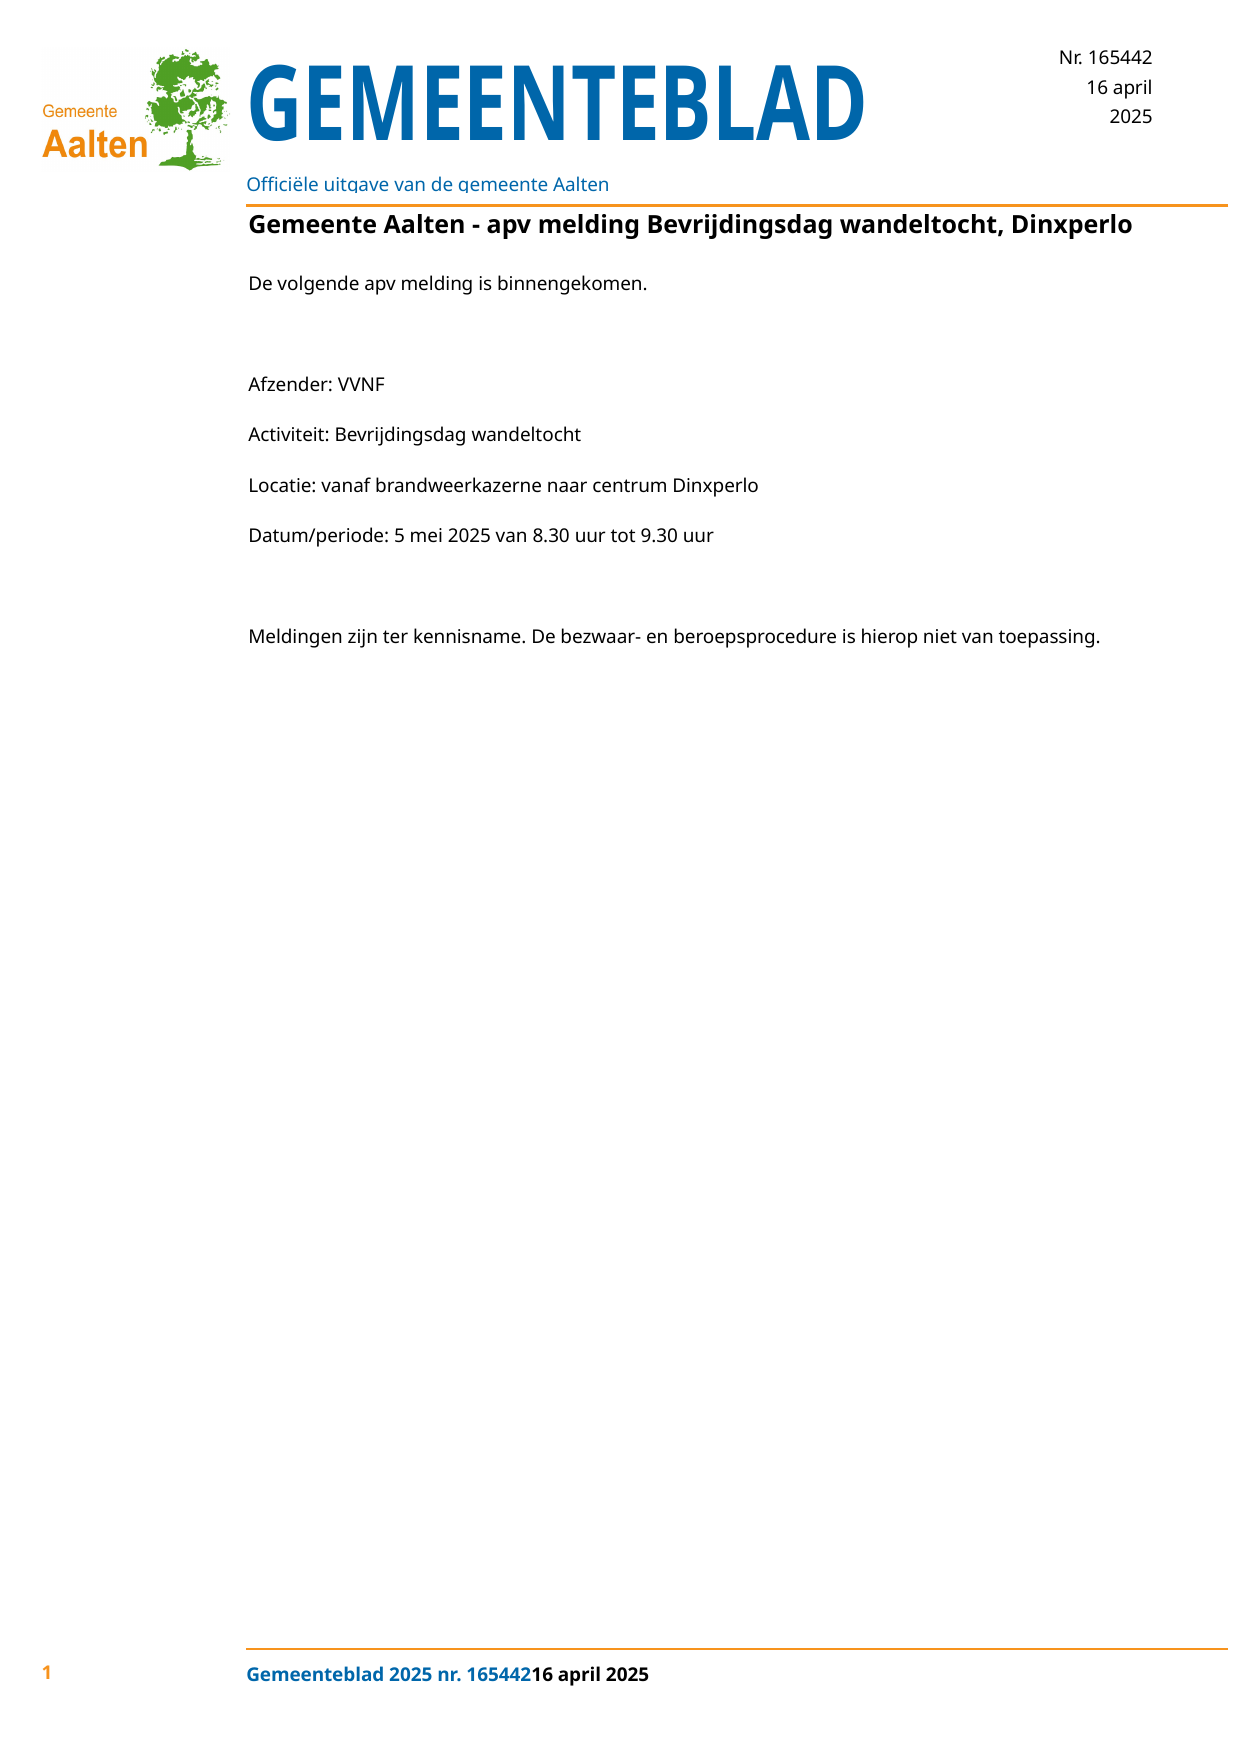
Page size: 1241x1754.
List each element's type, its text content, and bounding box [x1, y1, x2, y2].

text Gemeente Aalten - apv melding Bevrijdingsdag wandeltocht, Dinxperlo [248, 207, 1152, 241]
text De volgende apv melding is binnengekomen. [248, 270, 1152, 296]
text Activiteit: Bevrijdingsdag wandeltocht [248, 422, 1152, 447]
picture [41, 47, 231, 172]
text Datum/periode: 5 mei 2025 van 8.30 uur tot 9.30 uur [248, 522, 1152, 548]
text Locatie: vanaf brandweerkazerne naar centrum Dinxperlo [248, 472, 1152, 498]
text Afzender: VVNF [248, 371, 1152, 397]
text Meldingen zijn ter kennisname. De bezwaar- en beroepsprocedure is hierop niet van toepassing. [248, 623, 1152, 649]
